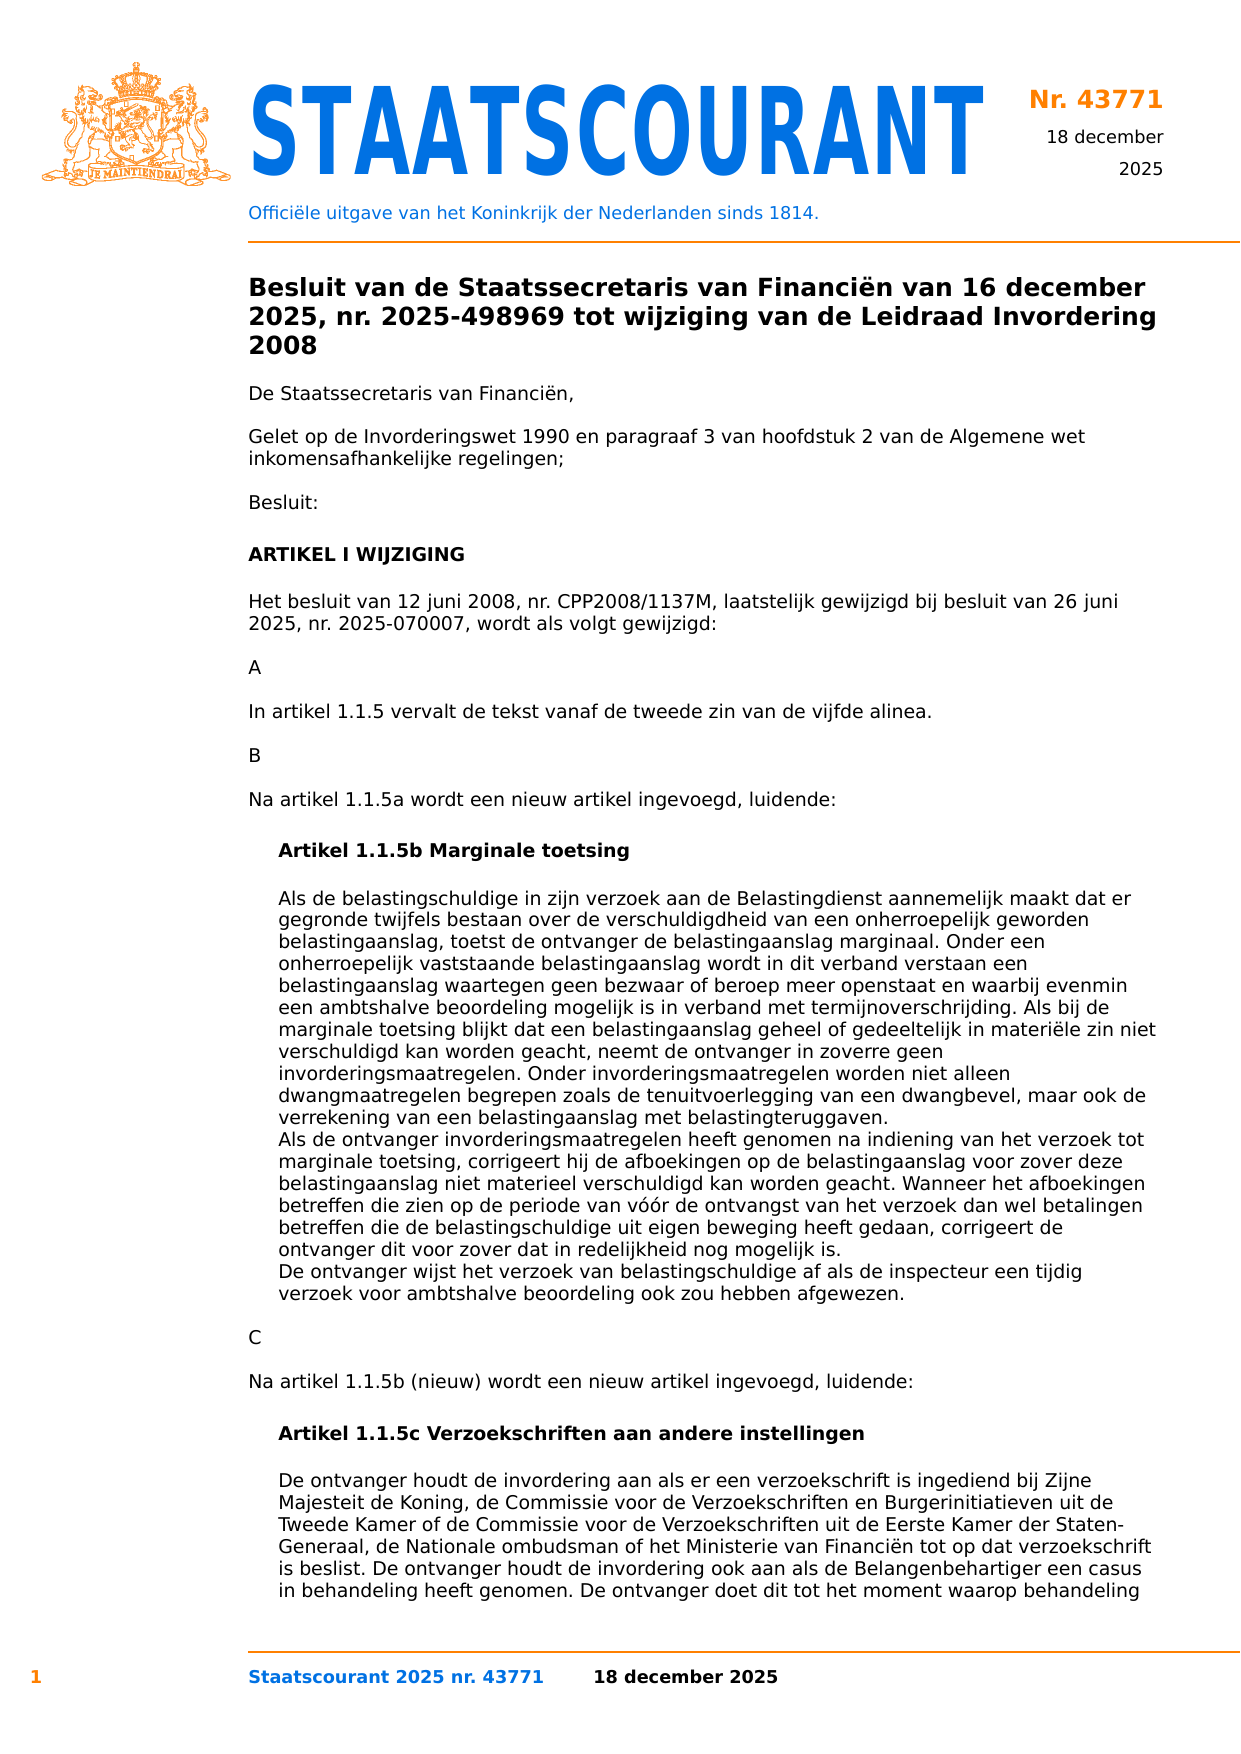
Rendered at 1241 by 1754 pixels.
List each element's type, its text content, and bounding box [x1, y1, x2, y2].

subtitle ARTIKEL I WIJZIGING [248, 544, 1163, 566]
text A [248, 657, 1163, 679]
text In artikel 1.1.5 vervalt de tekst vanaf de tweede zin van de vijfde alinea. [248, 701, 1163, 723]
text Als de ontvanger invorderingsmaatregelen heeft genomen na indiening van het verzoek tot marginale toetsing, corrigeert hij de afboekingen op de belastingaanslag voor zover deze belastingaanslag niet materieel verschuldigd kan worden geacht. Wanneer het afboekingen betreffen die zien op de periode van vóór de ontvangst van het verzoek dan wel betalingen betreffen die de belastingschuldige uit eigen beweging heeft gedaan, corrigeert de ontvanger dit voor zover dat in redelijkheid nog mogelijk is. [278, 1129, 1163, 1261]
text De ontvanger wijst het verzoek van belastingschuldige af als de inspecteur een tijdig verzoek voor ambtshalve beoordeling ook zou hebben afgewezen. [278, 1261, 1163, 1305]
table_cell 18 december [998, 121, 1240, 153]
text De ontvanger houdt de invordering aan als er een verzoekschrift is ingediend bij Zijne Majesteit de Koning, de Commissie voor de Verzoekschriften en Burgerinitiatieven uit de Tweede Kamer of de Commissie voor de Verzoekschriften uit de Eerste Kamer der Staten-Generaal, de Nationale ombudsman of het Ministerie van Financiën tot op dat verzoekschrift is beslist. De ontvanger houdt de invordering ook aan als de Belangenbehartiger een casus in behandeling heeft genomen. De ontvanger doet dit tot het moment waarop behandeling [278, 1470, 1163, 1602]
text Na artikel 1.1.5a wordt een nieuw artikel ingevoegd, luidende: [248, 788, 1163, 810]
text Na artikel 1.1.5b (nieuw) wordt een nieuw artikel ingevoegd, luidende: [248, 1371, 1163, 1393]
table_cell 2025 [998, 153, 1240, 203]
table_header [25, 62, 248, 241]
text Als de belastingschuldige in zijn verzoek aan de Belastingdienst aannemelijk maakt dat er gegronde twijfels bestaan over de verschuldigdheid van een onherroepelijk geworden belastingaanslag, toetst de ontvanger de belastingaanslag marginaal. Onder een onherroepelijk vaststaande belastingaanslag wordt in dit verband verstaan een belastingaanslag waartegen geen bezwaar of beroep meer openstaat en waarbij evenmin een ambtshalve beoordeling mogelijk is in verband met termijnoverschrijding. Als bij de marginale toetsing blijkt dat een belastingaanslag geheel of gedeeltelijk in materiële zin niet verschuldigd kan worden geacht, neemt de ontvanger in zoverre geen invorderingsmaatregelen. Onder invorderingsmaatregelen worden niet alleen dwangmaatregelen begrepen zoals de tenuitvoerlegging van een dwangbevel, maar ook de verrekening van een belastingaanslag met belastingteruggaven. [278, 887, 1163, 1129]
subtitle Artikel 1.1.5b Marginale toetsing [278, 840, 1163, 862]
text Gelet op de Invorderingswet 1990 en paragraaf 3 van hoofdstuk 2 van de Algemene wet inkomensafhankelijke regelingen; [248, 426, 1163, 470]
text Besluit: [248, 492, 1163, 514]
subtitle Besluit van de Staatssecretaris van Financiën van 16 december 2025, nr. 2025-498969 tot wijziging van de Leidraad Invordering 2008 [248, 273, 1163, 361]
text Het besluit van 12 juni 2008, nr. CPP2008/1137M, laatstelijk gewijzigd bij besluit van 26 juni 2025, nr. 2025-070007, wordt als volgt gewijzigd: [248, 591, 1163, 635]
text C [248, 1327, 1163, 1349]
table_header Nr. 43771 [998, 62, 1240, 121]
picture [41, 62, 231, 186]
table_cell Officiële uitgave van het Koninkrijk der Nederlanden sinds 1814. [248, 203, 1240, 241]
subtitle Artikel 1.1.5c Verzoekschriften aan andere instellingen [278, 1423, 1163, 1445]
text B [248, 744, 1163, 767]
text De Staatssecretaris van Financiën, [248, 382, 1163, 404]
table_header STAATSCOURANT [248, 62, 998, 203]
